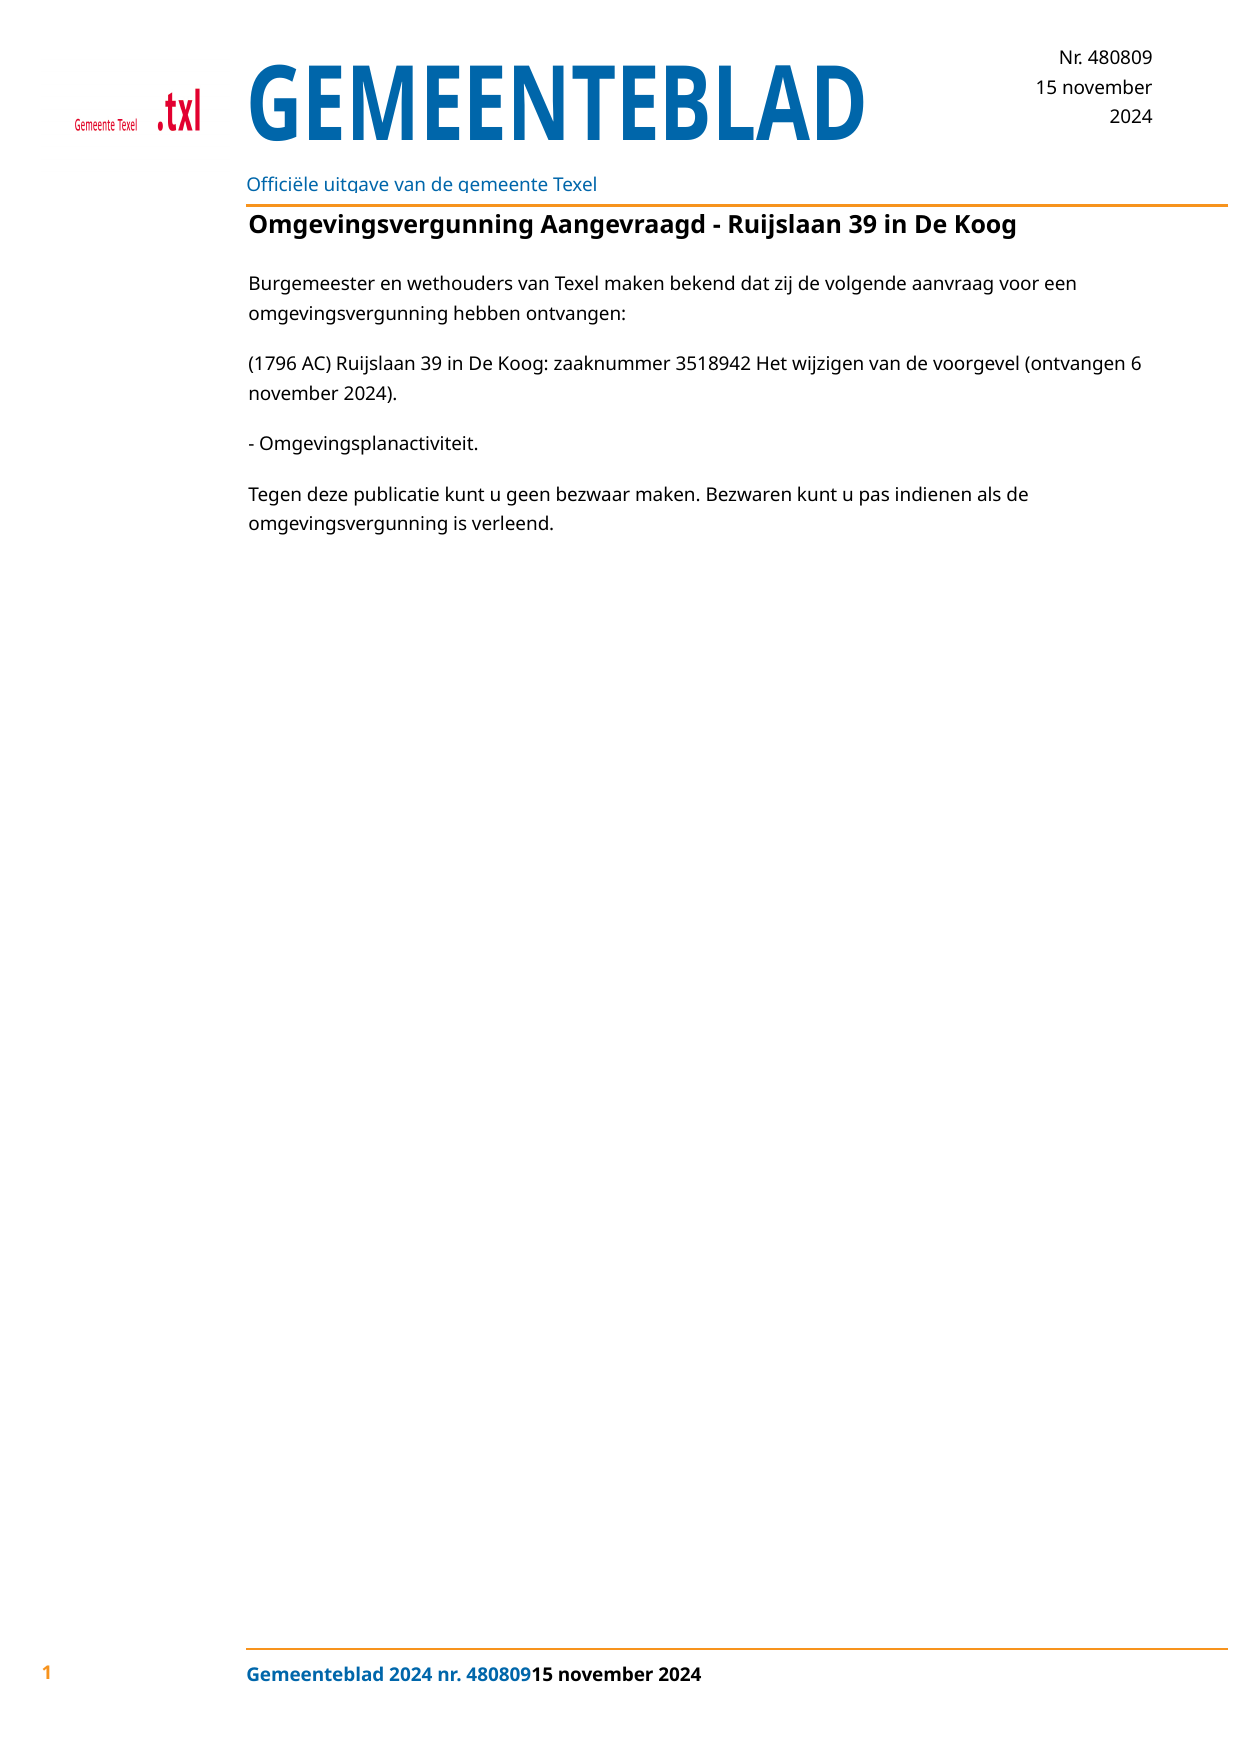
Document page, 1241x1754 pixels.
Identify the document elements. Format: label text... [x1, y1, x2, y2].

picture [41, 47, 231, 172]
text - Omgevingsplanactiviteit. [248, 430, 1152, 456]
text (1796 AC) Ruijslaan 39 in De Koog: zaaknummer 3518942 Het wijzigen van de voorgevel (ontvangen 6 november 2024). [248, 350, 1152, 406]
text Burgemeester en wethouders van Texel maken bekend dat zij de volgende aanvraag voor een omgevingsvergunning hebben ontvangen: [248, 270, 1152, 326]
text Omgevingsvergunning Aangevraagd - Ruijslaan 39 in De Koog [248, 207, 1152, 241]
text Tegen deze publicatie kunt u geen bezwaar maken. Bezwaren kunt u pas indienen als de omgevingsvergunning is verleend. [248, 481, 1152, 536]
